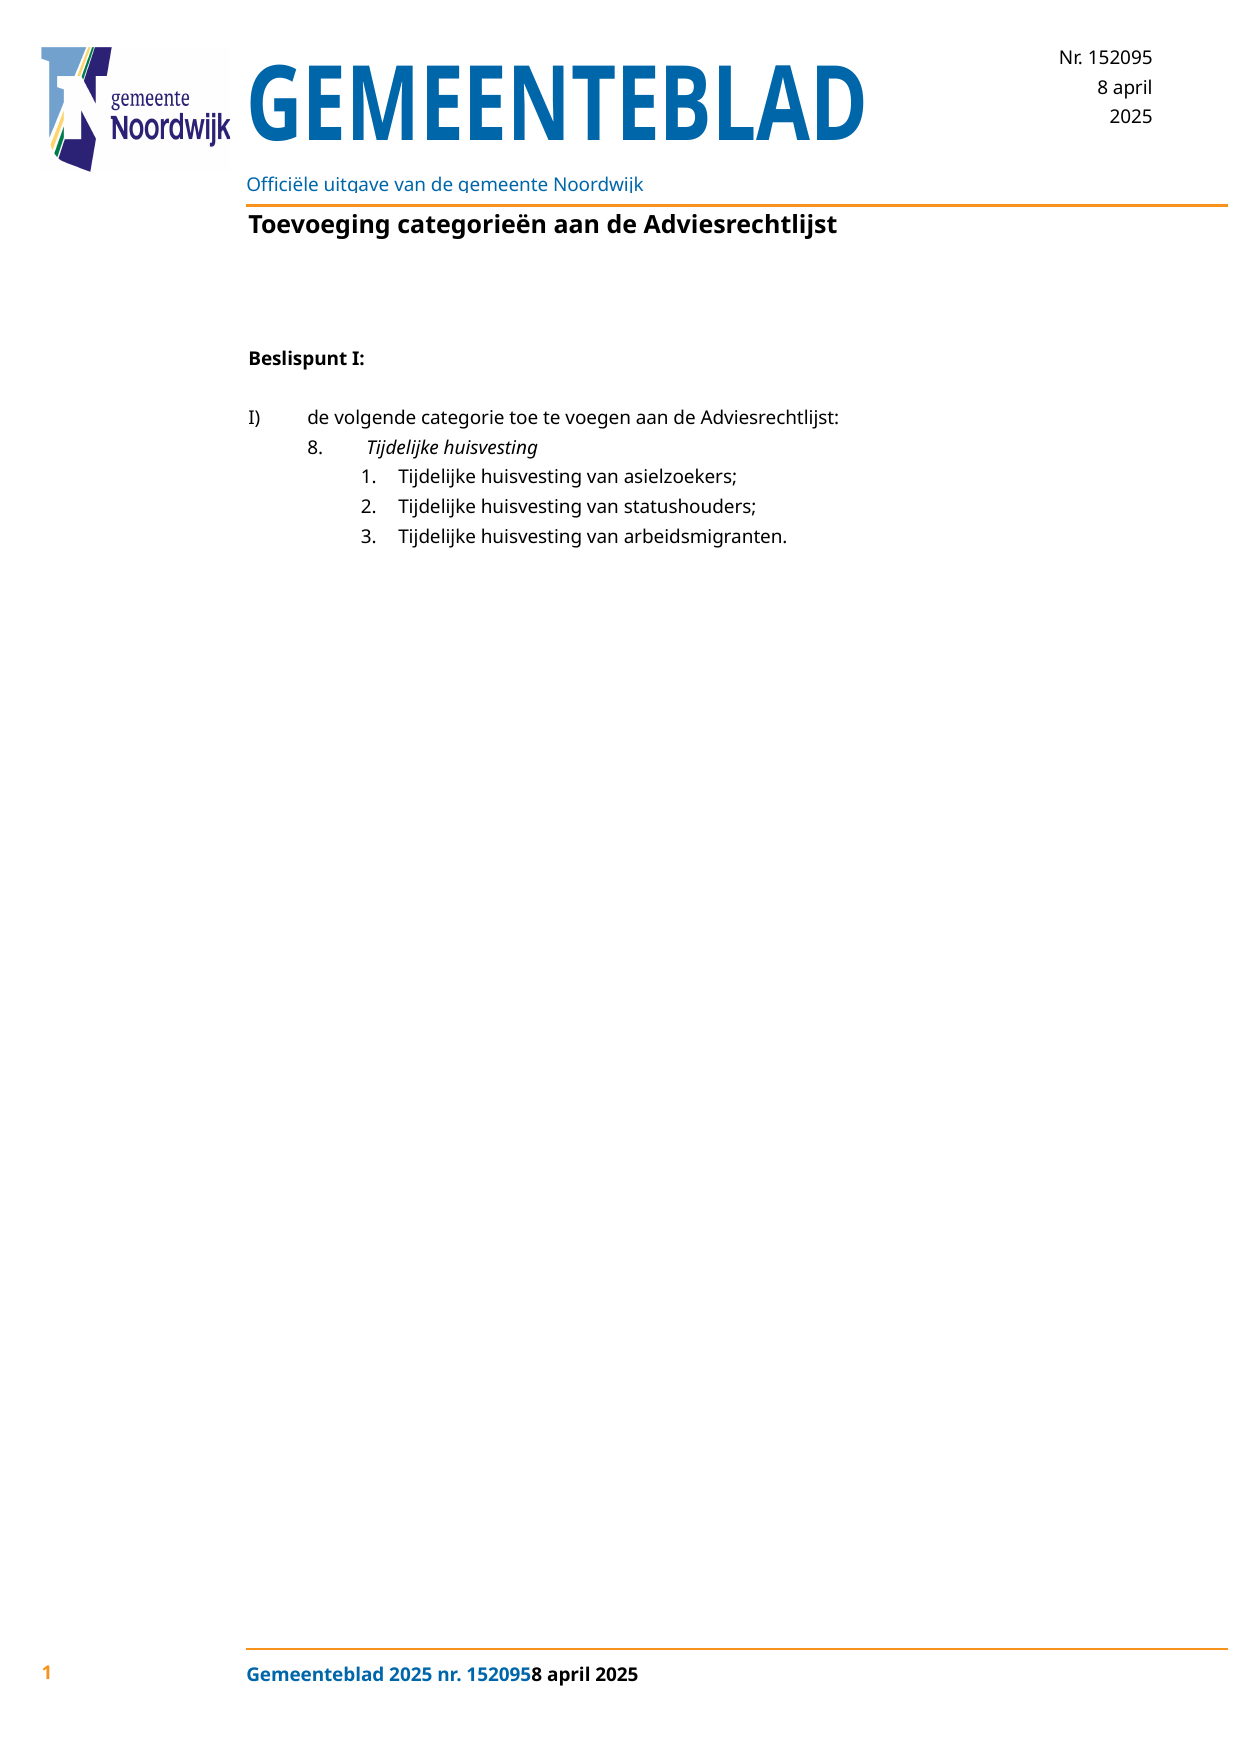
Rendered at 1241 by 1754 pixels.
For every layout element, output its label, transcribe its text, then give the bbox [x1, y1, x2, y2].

list Tijdelijke huisvesting van statushouders; [361, 493, 1152, 519]
list Tijdelijke huisvesting [307, 434, 1152, 460]
list Tijdelijke huisvesting van arbeidsmigranten. [361, 523, 1152, 548]
text Toevoeging categorieën aan de Adviesrechtlijst [248, 207, 1152, 241]
list de volgende categorie toe te voegen aan de Adviesrechtlijst: [248, 404, 1152, 430]
picture [41, 47, 231, 172]
text Beslispunt I: [248, 345, 1152, 371]
list Tijdelijke huisvesting van asielzoekers; [361, 464, 1152, 489]
